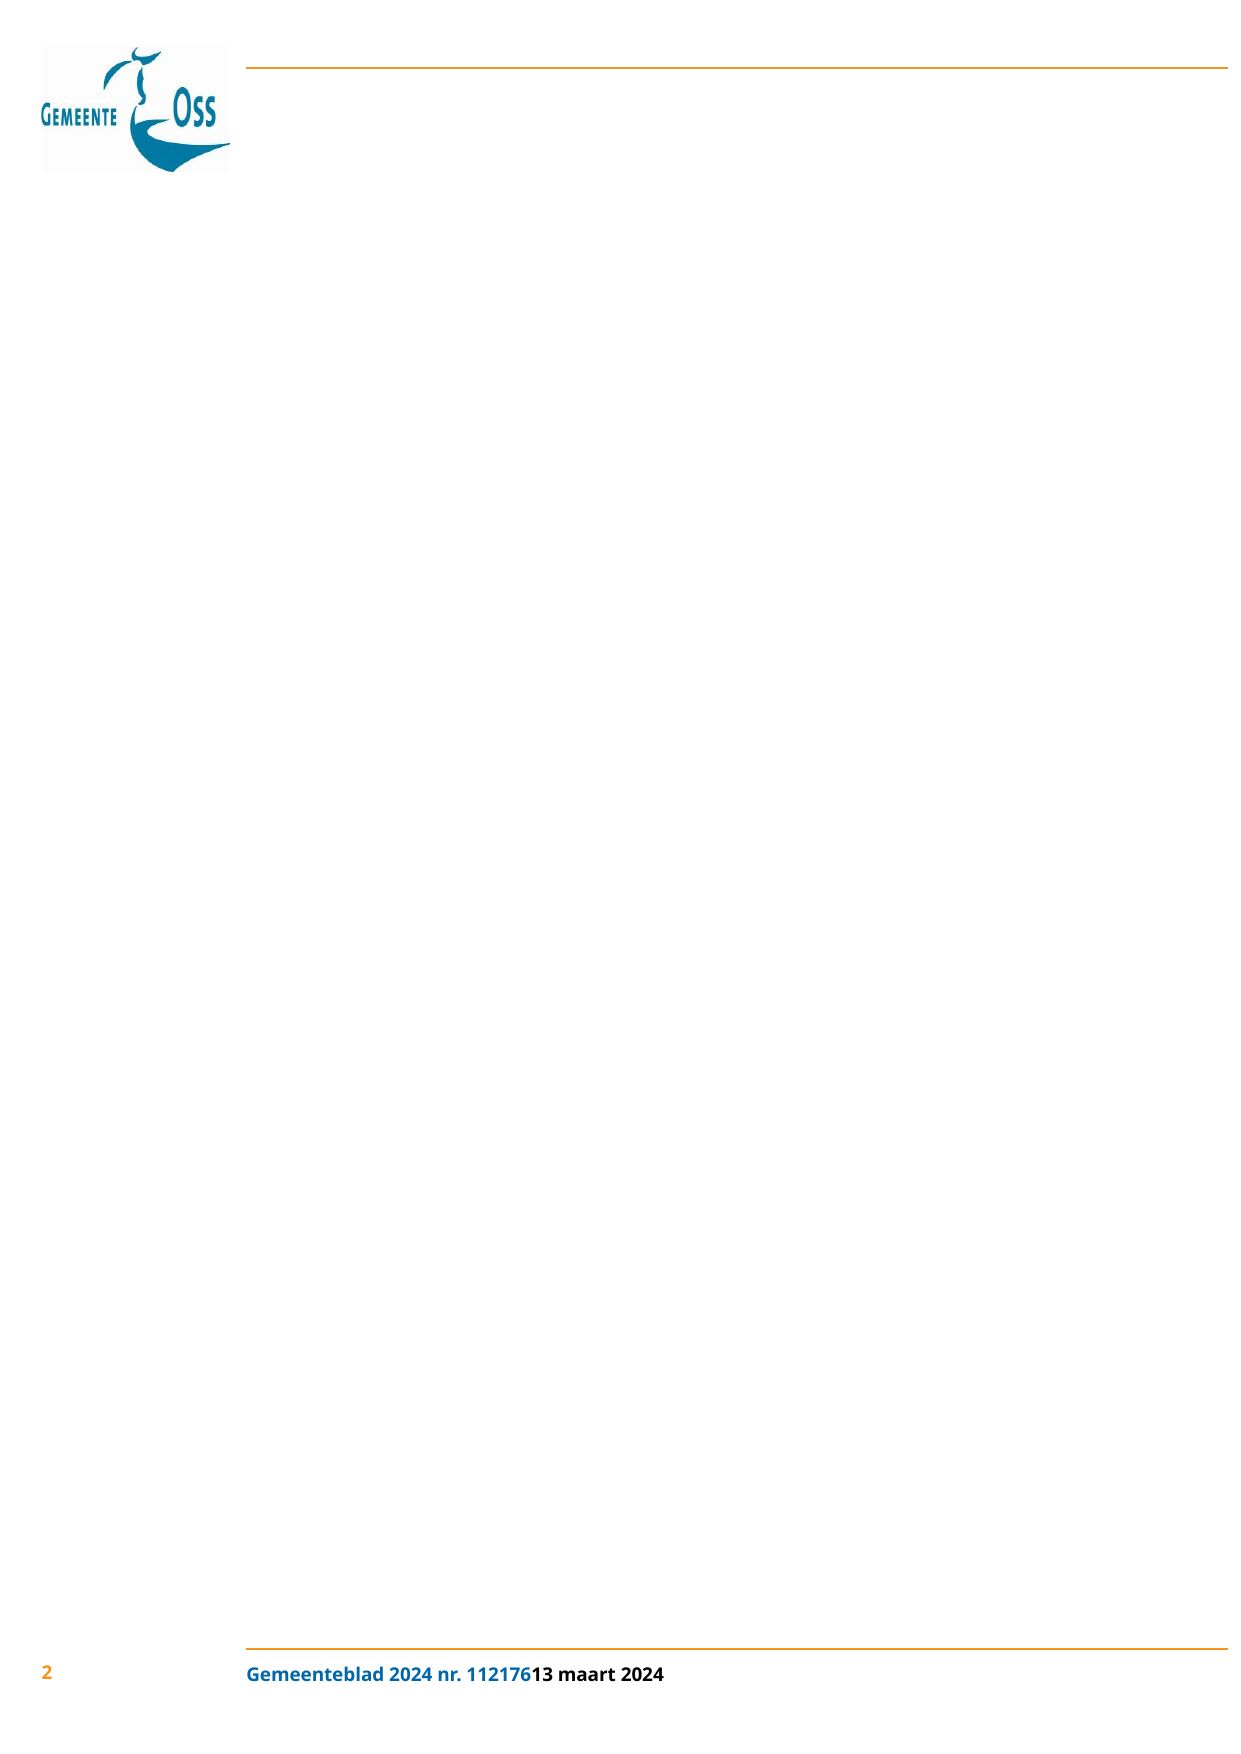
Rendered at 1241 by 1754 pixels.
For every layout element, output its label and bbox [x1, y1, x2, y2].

picture [41, 47, 231, 172]
